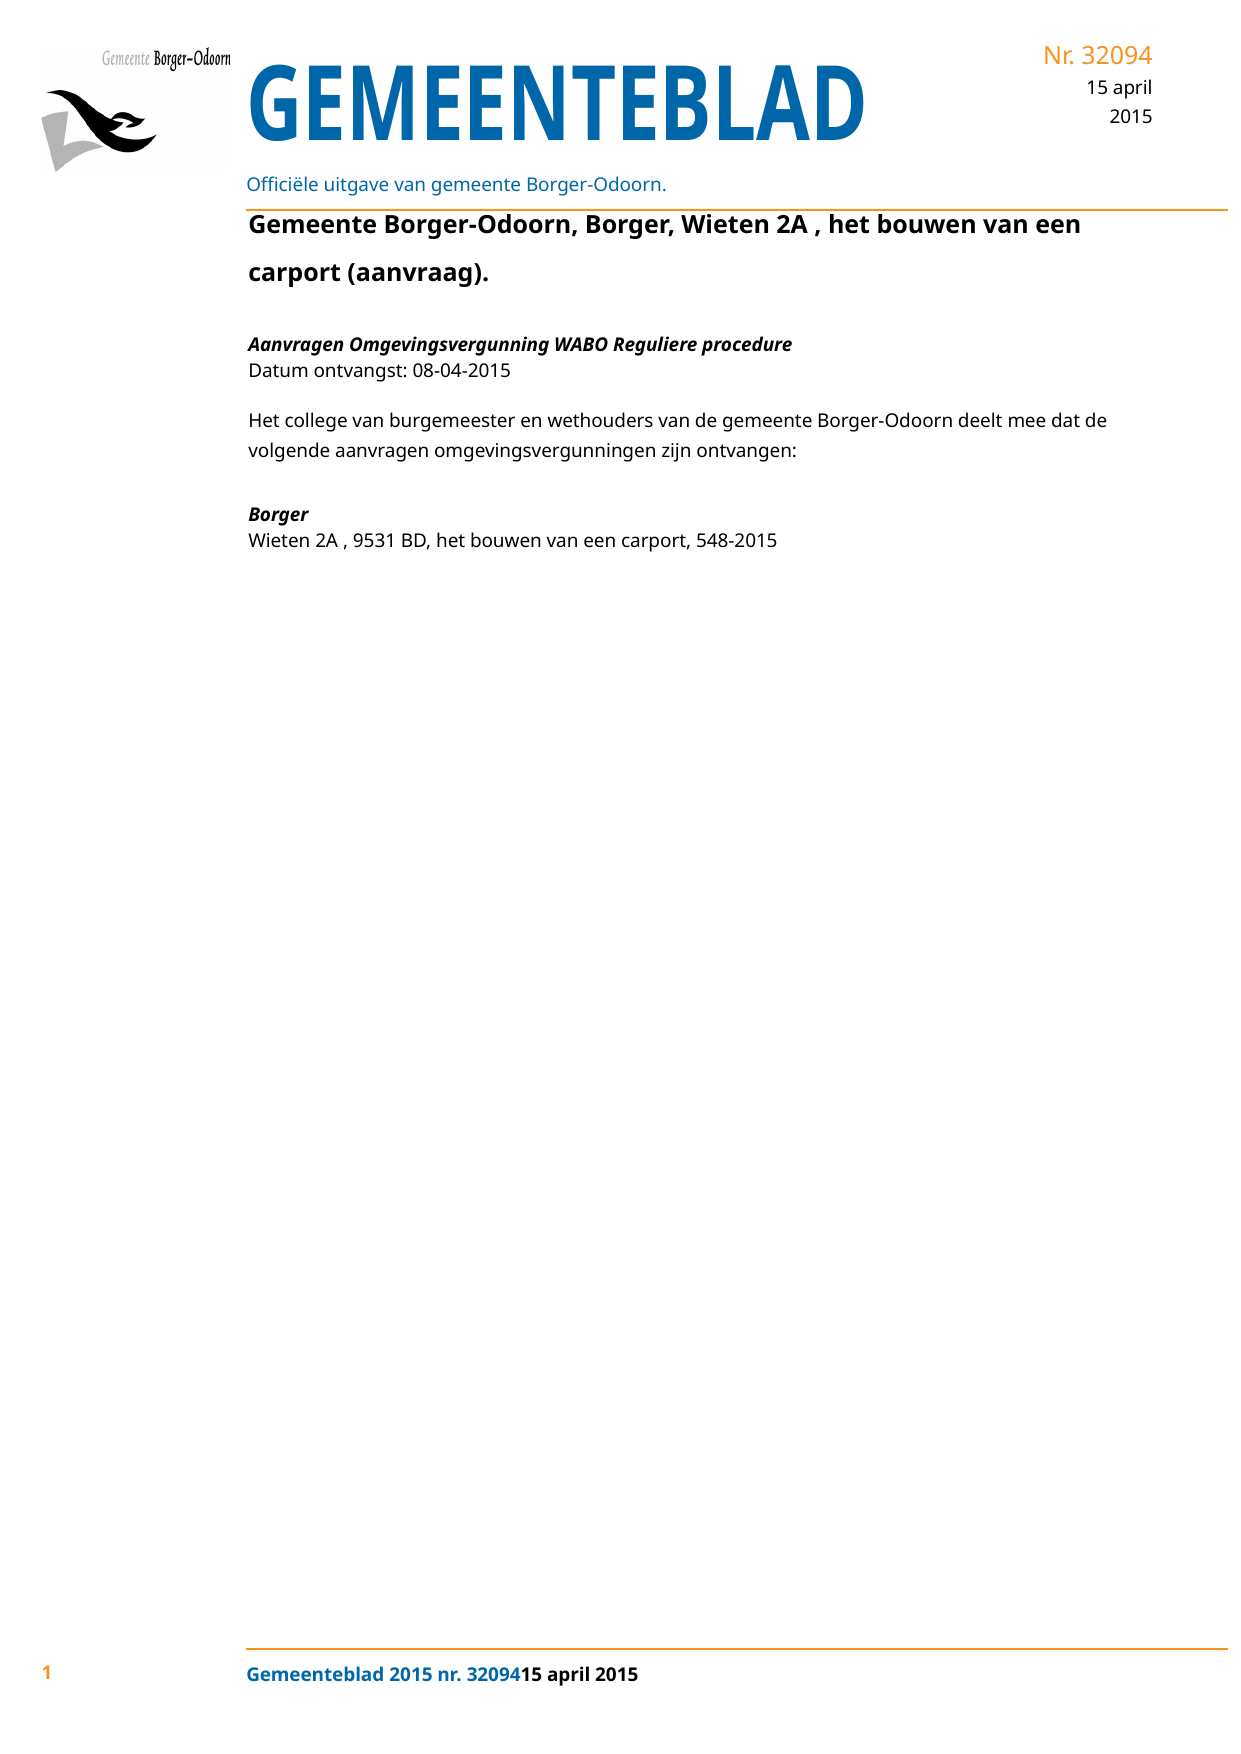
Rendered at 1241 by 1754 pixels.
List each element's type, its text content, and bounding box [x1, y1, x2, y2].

text Wieten 2A , 9531 BD, het bouwen van een carport, 548-2015 [248, 527, 1152, 553]
text Datum ontvangst: 08-04-2015 [248, 357, 1152, 383]
text Gemeente Borger-Odoorn, Borger, Wieten 2A , het bouwen van een carport (aanvraag). [248, 211, 1152, 288]
picture [41, 47, 231, 172]
text Borger [248, 501, 1152, 527]
text Aanvragen Omgevingsvergunning WABO Reguliere procedure [248, 331, 1152, 357]
text Het college van burgemeester en wethouders van de gemeente Borger-Odoorn deelt mee dat de volgende aanvragen omgevingsvergunningen zijn ontvangen: [248, 408, 1152, 463]
